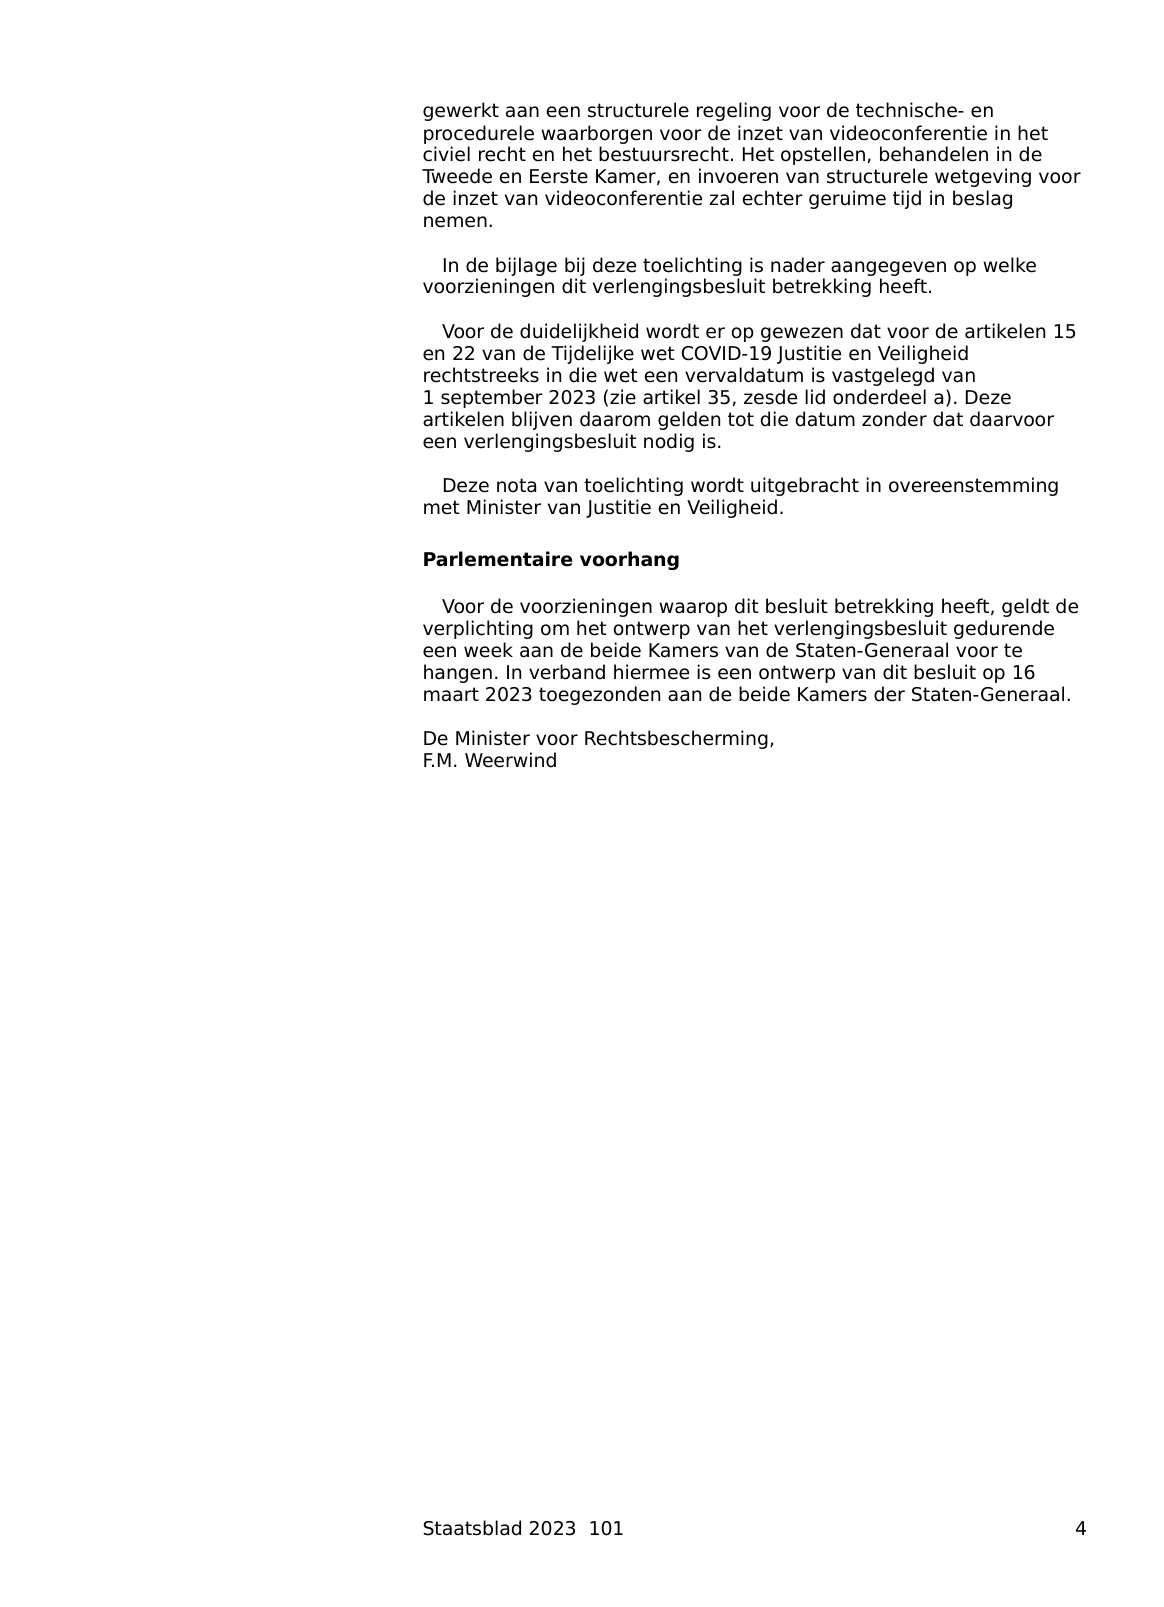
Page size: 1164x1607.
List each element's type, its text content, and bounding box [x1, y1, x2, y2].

text Deze nota van toelichting wordt uitgebracht in overeenstemming met Minister van Justitie en Veiligheid. [422, 475, 1087, 519]
text Voor de voorzieningen waarop dit besluit betrekking heeft, geldt de verplichting om het ontwerp van het verlengingsbesluit gedurende een week aan de beide Kamers van de Staten-Generaal voor te hangen. In verband hiermee is een ontwerp van dit besluit op 16 maart 2023 toegezonden aan de beide Kamers der Staten-Generaal. [422, 596, 1087, 706]
text In de bijlage bij deze toelichting is nader aangegeven op welke voorzieningen dit verlengingsbesluit betrekking heeft. [422, 254, 1087, 298]
subtitle Parlementaire voorhang [422, 549, 1087, 571]
text De Minister voor Rechtsbescherming, F.M. Weerwind [422, 728, 1087, 772]
text gewerkt aan een structurele regeling voor de technische- en procedurele waarborgen voor de inzet van videoconferentie in het civiel recht en het bestuursrecht. Het opstellen, behandelen in de Tweede en Eerste Kamer, en invoeren van structurele wetgeving voor de inzet van videoconferentie zal echter geruime tijd in beslag nemen. [422, 100, 1087, 232]
text Voor de duidelijkheid wordt er op gewezen dat voor de artikelen 15 en 22 van de Tijdelijke wet COVID-19 Justitie en Veiligheid rechtstreeks in die wet een vervaldatum is vastgelegd van 1 september 2023 (zie artikel 35, zesde lid onderdeel a). Deze artikelen blijven daarom gelden tot die datum zonder dat daarvoor een verlengingsbesluit nodig is. [422, 321, 1087, 452]
